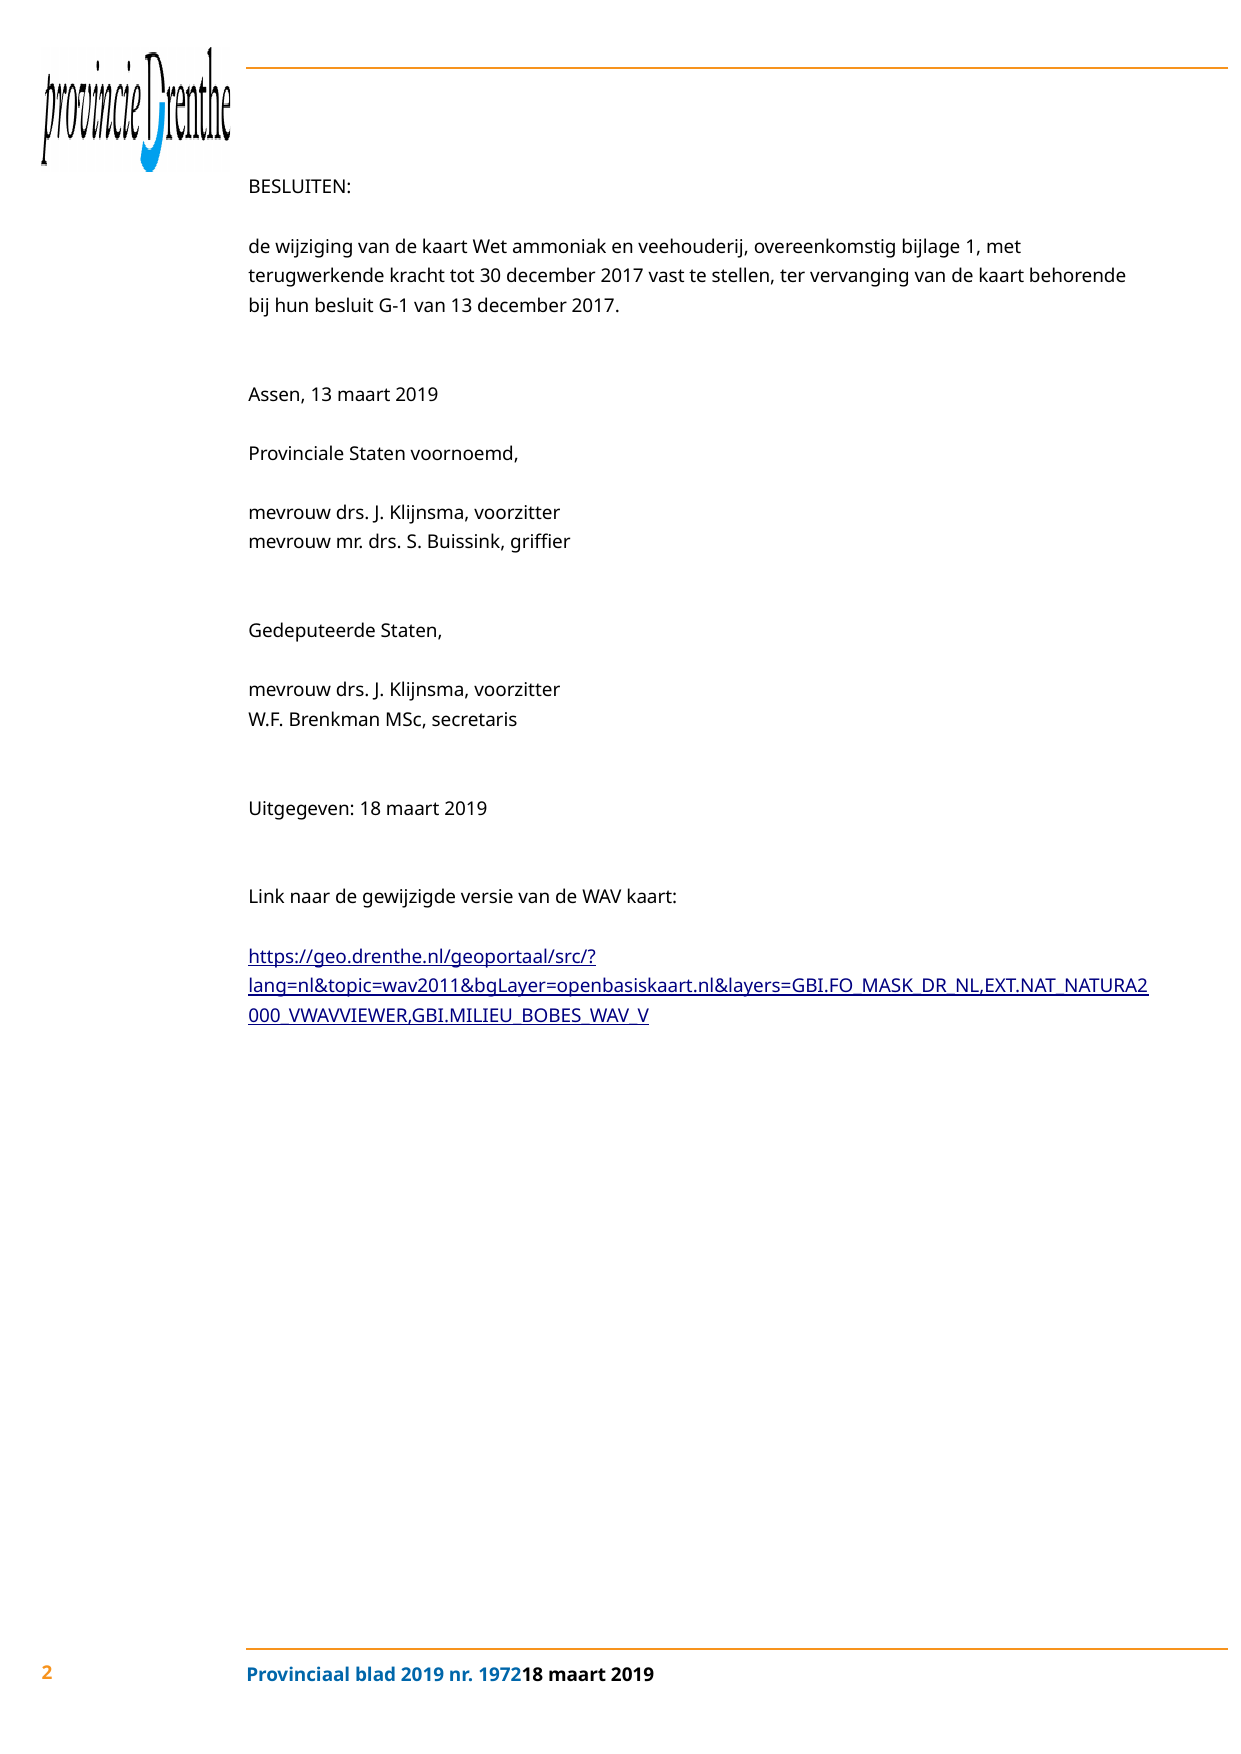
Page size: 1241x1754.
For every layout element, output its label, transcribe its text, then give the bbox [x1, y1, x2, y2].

text BESLUITEN: [248, 174, 1152, 199]
text Uitgegeven: 18 maart 2019 [248, 795, 1152, 821]
text mevrouw mr. drs. S. Buissink, griffier [248, 529, 1152, 554]
text Gedeputeerde Staten, [248, 617, 1152, 643]
text de wijziging van de kaart Wet ammoniak en veehouderij, overeenkomstig bijlage 1, met terugwerkende kracht tot 30 december 2017 vast te stellen, ter vervanging van de kaart behorende bij hun besluit G-1 van 13 december 2017. [248, 233, 1152, 318]
text Provinciale Staten voornoemd, [248, 440, 1152, 466]
text Link naar de gewijzigde versie van de WAV kaart: [248, 884, 1152, 909]
text mevrouw drs. J. Klijnsma, voorzitter [248, 499, 1152, 525]
text mevrouw drs. J. Klijnsma, voorzitter [248, 677, 1152, 702]
text W.F. Brenkman MSc, secretaris [248, 706, 1152, 732]
picture [41, 47, 231, 172]
text https://geo.drenthe.nl/geoportaal/src/?lang=nl&topic=wav2011&bgLayer=openbasiskaart.nl&layers=GBI.FO_MASK_DR_NL,EXT.NAT_NATURA2000_VWAVVIEWER,GBI.MILIEU_BOBES_WAV_V [248, 943, 1152, 1028]
text Assen, 13 maart 2019 [248, 381, 1152, 406]
